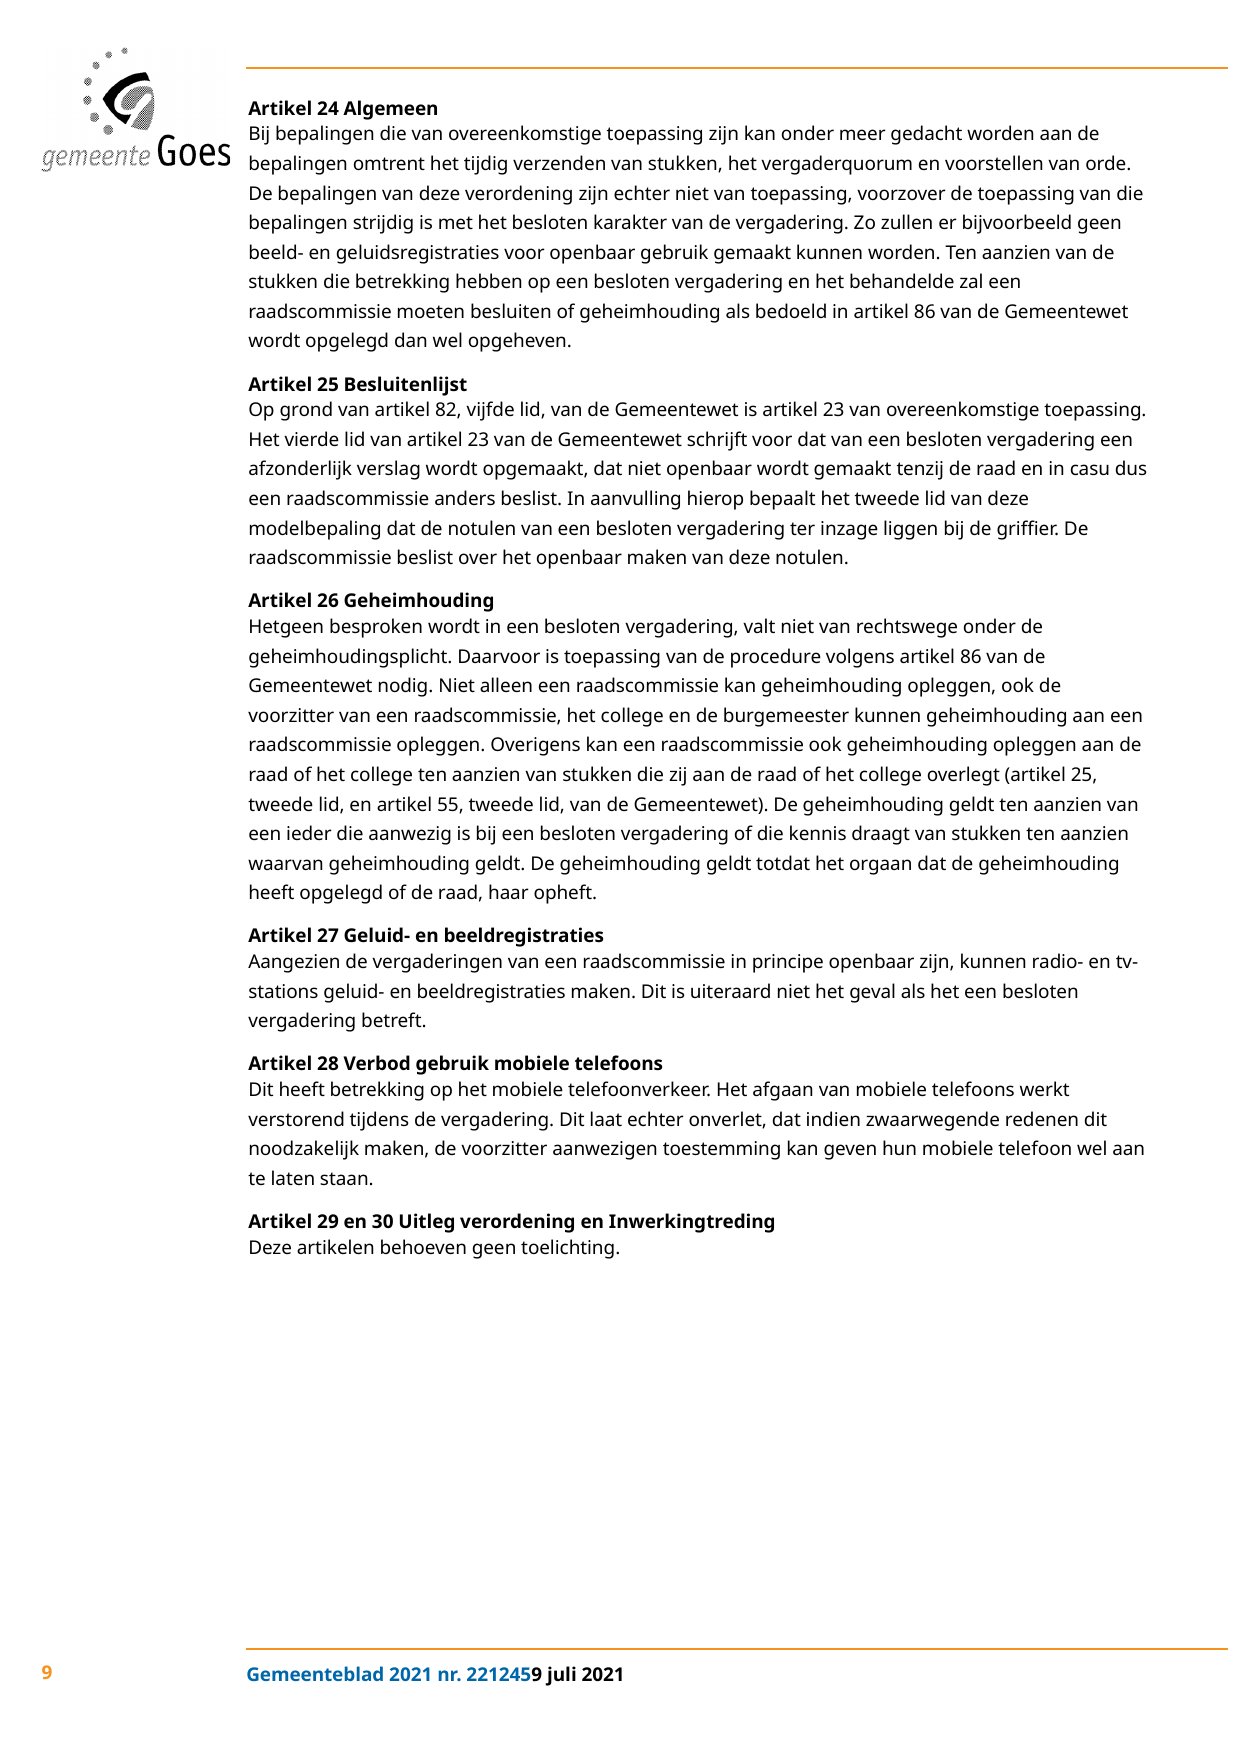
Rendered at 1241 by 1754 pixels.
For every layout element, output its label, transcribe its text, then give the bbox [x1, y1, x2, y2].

text Artikel 28 Verbod gebruik mobiele telefoons [248, 1051, 1152, 1076]
text Artikel 27 Geluid- en beeldregistraties [248, 923, 1152, 948]
text Artikel 26 Geheimhouding [248, 587, 1152, 613]
text Artikel 29 en 30 Uitleg verordening en Inwerkingtreding [248, 1208, 1152, 1234]
text Op grond van artikel 82, vijfde lid, van de Gemeentewet is artikel 23 van overeenkomstige toepassing. Het vierde lid van artikel 23 van de Gemeentewet schrijft voor dat van een besloten vergadering een afzonderlijk verslag wordt opgemaakt, dat niet openbaar wordt gemaakt tenzij de raad en in casu dus een raadscommissie anders beslist. In aanvulling hierop bepaalt het tweede lid van deze modelbepaling dat de notulen van een besloten vergadering ter inzage liggen bij de griffier. De raadscommissie beslist over het openbaar maken van deze notulen. [248, 396, 1152, 570]
text Aangezien de vergaderingen van een raadscommissie in principe openbaar zijn, kunnen radio- en tv-stations geluid- en beeldregistraties maken. Dit is uiteraard niet het geval als het een besloten vergadering betreft. [248, 948, 1152, 1033]
picture [41, 47, 231, 172]
text Bij bepalingen die van overeenkomstige toepassing zijn kan onder meer gedacht worden aan de bepalingen omtrent het tijdig verzenden van stukken, het vergaderquorum en voorstellen van orde. De bepalingen van deze verordening zijn echter niet van toepassing, voorzover de toepassing van die bepalingen strijdig is met het besloten karakter van de vergadering. Zo zullen er bijvoorbeeld geen beeld- en geluidsregistraties voor openbaar gebruik gemaakt kunnen worden. Ten aanzien van de stukken die betrekking hebben op een besloten vergadering en het behandelde zal een raadscommissie moeten besluiten of geheimhouding als bedoeld in artikel 86 van de Gemeentewet wordt opgelegd dan wel opgeheven. [248, 121, 1152, 353]
text Deze artikelen behoeven geen toelichting. [248, 1234, 1152, 1260]
text Artikel 24 Algemeen [248, 95, 1152, 121]
text Hetgeen besproken wordt in een besloten vergadering, valt niet van rechtswege onder de geheimhoudingsplicht. Daarvoor is toepassing van de procedure volgens artikel 86 van de Gemeentewet nodig. Niet alleen een raadscommissie kan geheimhouding opleggen, ook de voorzitter van een raadscommissie, het college en de burgemeester kunnen geheimhouding aan een raadscommissie opleggen. Overigens kan een raadscommissie ook geheimhouding opleggen aan de raad of het college ten aanzien van stukken die zij aan de raad of het college overlegt (artikel 25, tweede lid, en artikel 55, tweede lid, van de Gemeentewet). De geheimhouding geldt ten aanzien van een ieder die aanwezig is bij een besloten vergadering of die kennis draagt van stukken ten aanzien waarvan geheimhouding geldt. De geheimhouding geldt totdat het orgaan dat de geheimhouding heeft opgelegd of de raad, haar opheft. [248, 613, 1152, 905]
text Artikel 25 Besluitenlijst [248, 371, 1152, 396]
text Dit heeft betrekking op het mobiele telefoonverkeer. Het afgaan van mobiele telefoons werkt verstorend tijdens de vergadering. Dit laat echter onverlet, dat indien zwaarwegende redenen dit noodzakelijk maken, de voorzitter aanwezigen toestemming kan geven hun mobiele telefoon wel aan te laten staan. [248, 1076, 1152, 1191]
